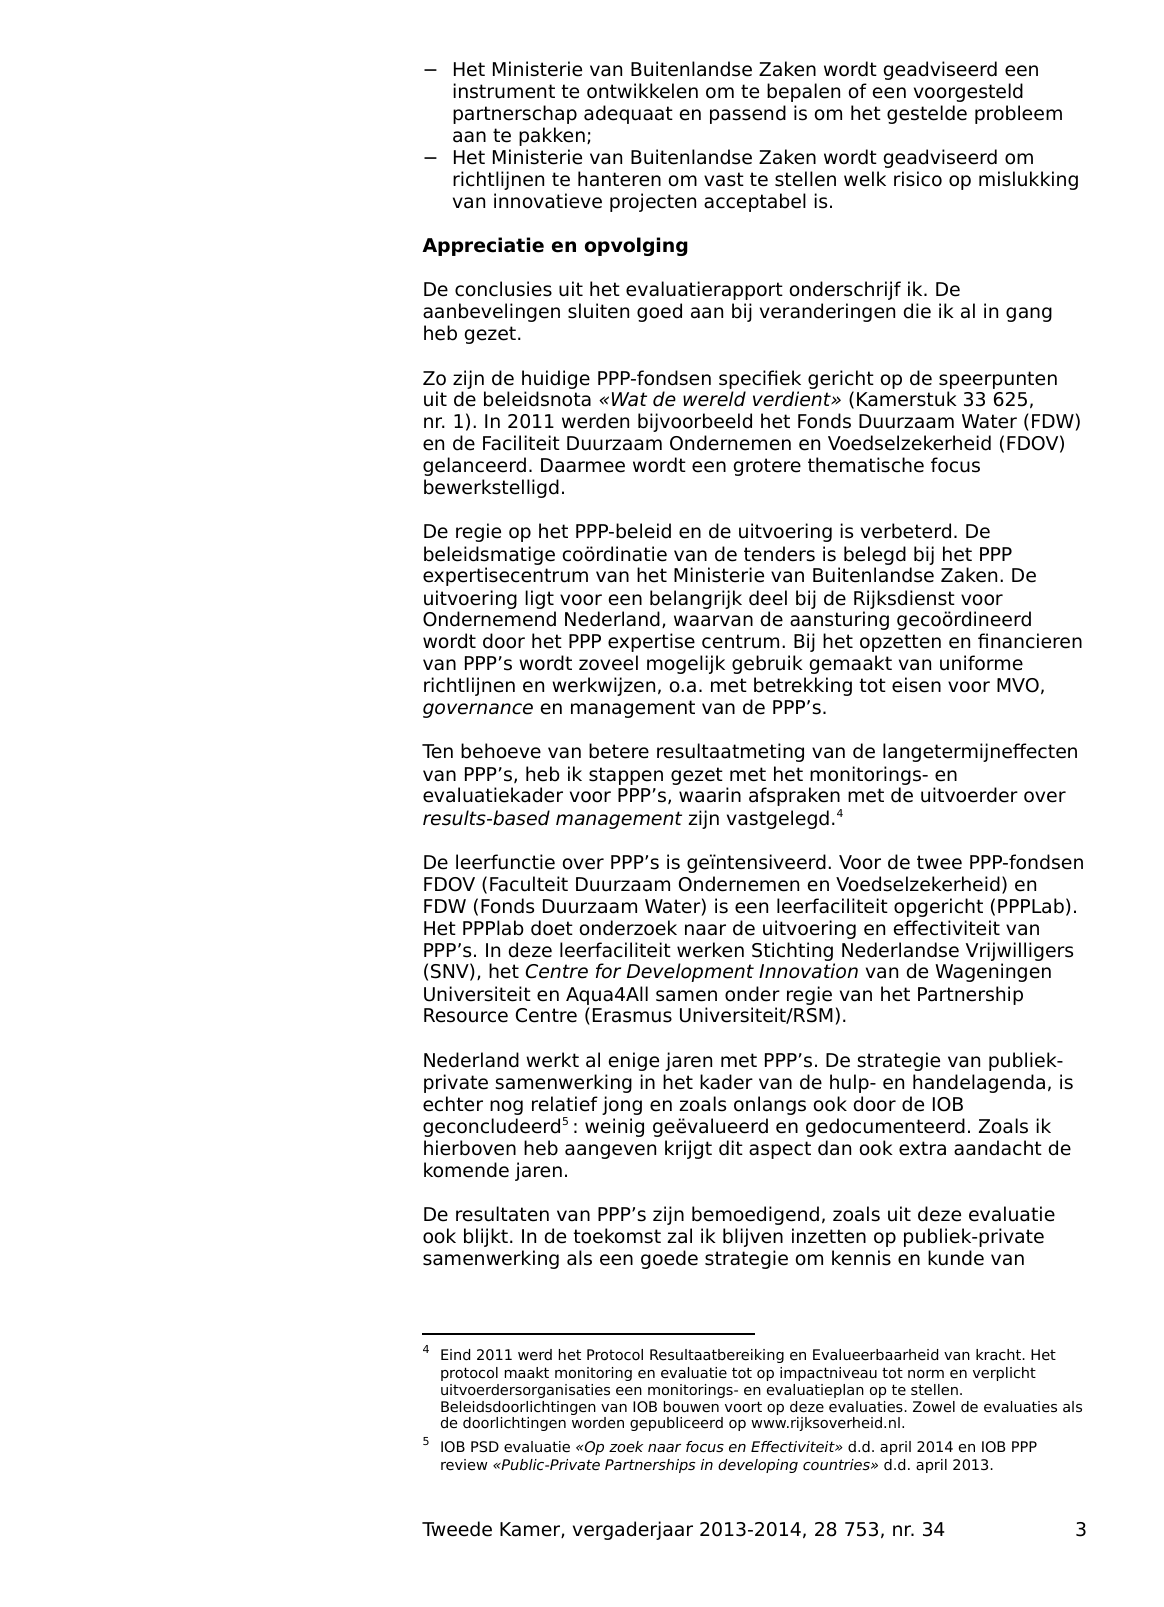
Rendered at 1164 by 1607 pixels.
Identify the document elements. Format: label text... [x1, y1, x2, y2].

text − Het Ministerie van Buitenlandse Zaken wordt geadviseerd een instrument te ontwikkelen om te bepalen of een voorgesteld partnerschap adequaat en passend is om het gestelde probleem aan te pakken; [422, 59, 1087, 147]
text De regie op het PPP-beleid en de uitvoering is verbeterd. De beleidsmatige coördinatie van de tenders is belegd bij het PPP expertisecentrum van het Ministerie van Buitenlandse Zaken. De uitvoering ligt voor een belangrijk deel bij de Rijksdienst voor Ondernemend Nederland, waarvan de aansturing gecoördineerd wordt door het PPP expertise centrum. Bij het opzetten en financieren van PPP’s wordt zoveel mogelijk gebruik gemaakt van uniforme richtlijnen en werkwijzen, o.a. met betrekking tot eisen voor MVO, governance en management van de PPP’s. [422, 521, 1087, 719]
text De conclusies uit het evaluatierapport onderschrijf ik. De aanbevelingen sluiten goed aan bij veranderingen die ik al in gang heb gezet. [422, 279, 1087, 345]
text Eind 2011 werd het Protocol Resultaatbereiking en Evalueerbaarheid van kracht. Het protocol maakt monitoring en evaluatie tot op impactniveau tot norm en verplicht uitvoerdersorganisaties een monitorings- en evaluatieplan op te stellen. Beleidsdoorlichtingen van IOB bouwen voort op deze evaluaties. Zowel de evaluaties als de doorlichtingen worden gepubliceerd op www.rijksoverheid.nl. [422, 1343, 1087, 1432]
text De leerfunctie over PPP’s is geïntensiveerd. Voor de twee PPP-fondsen FDOV (Faculteit Duurzaam Ondernemen en Voedselzekerheid) en FDW (Fonds Duurzaam Water) is een leerfaciliteit opgericht (PPPLab). Het PPPlab doet onderzoek naar de uitvoering en effectiviteit van PPP’s. In deze leerfaciliteit werken Stichting Nederlandse Vrijwilligers (SNV), het Centre for Development Innovation van de Wageningen Universiteit en Aqua4All samen onder regie van het Partnership Resource Centre (Erasmus Universiteit/RSM). [422, 852, 1087, 1027]
text Zo zijn de huidige PPP-fondsen specifiek gericht op de speerpunten uit de beleidsnota «Wat de wereld verdient» (Kamerstuk 33 625, nr. 1). In 2011 werden bijvoorbeeld het Fonds Duurzaam Water (FDW) en de Faciliteit Duurzaam Ondernemen en Voedselzekerheid (FDOV) gelanceerd. Daarmee wordt een grotere thematische focus bewerkstelligd. [422, 367, 1087, 499]
subtitle Appreciatie en opvolging [422, 235, 1087, 257]
text IOB PSD evaluatie «Op zoek naar focus en Effectiviteit» d.d. april 2014 en IOB PPP review «Public-Private Partnerships in developing countries» d.d. april 2013. [422, 1435, 1087, 1474]
text Nederland werkt al enige jaren met PPP’s. De strategie van publiek-private samenwerking in het kader van de hulp- en handelagenda, is echter nog relatief jong en zoals onlangs ook door de IOB geconcludeerd: weinig geëvalueerd en gedocumenteerd. Zoals ik hierboven heb aangeven krijgt dit aspect dan ook extra aandacht de komende jaren. [422, 1049, 1087, 1181]
text Ten behoeve van betere resultaatmeting van de langetermijneffecten van PPP’s, heb ik stappen gezet met het monitorings- en evaluatiekader voor PPP’s, waarin afspraken met de uitvoerder over results-based management zijn vastgelegd. [422, 741, 1087, 829]
text − Het Ministerie van Buitenlandse Zaken wordt geadviseerd om richtlijnen te hanteren om vast te stellen welk risico op mislukking van innovatieve projecten acceptabel is. [422, 147, 1087, 213]
text De resultaten van PPP’s zijn bemoedigend, zoals uit deze evaluatie ook blijkt. In de toekomst zal ik blijven inzetten op publiek-private samenwerking als een goede strategie om kennis en kunde van [422, 1204, 1087, 1269]
